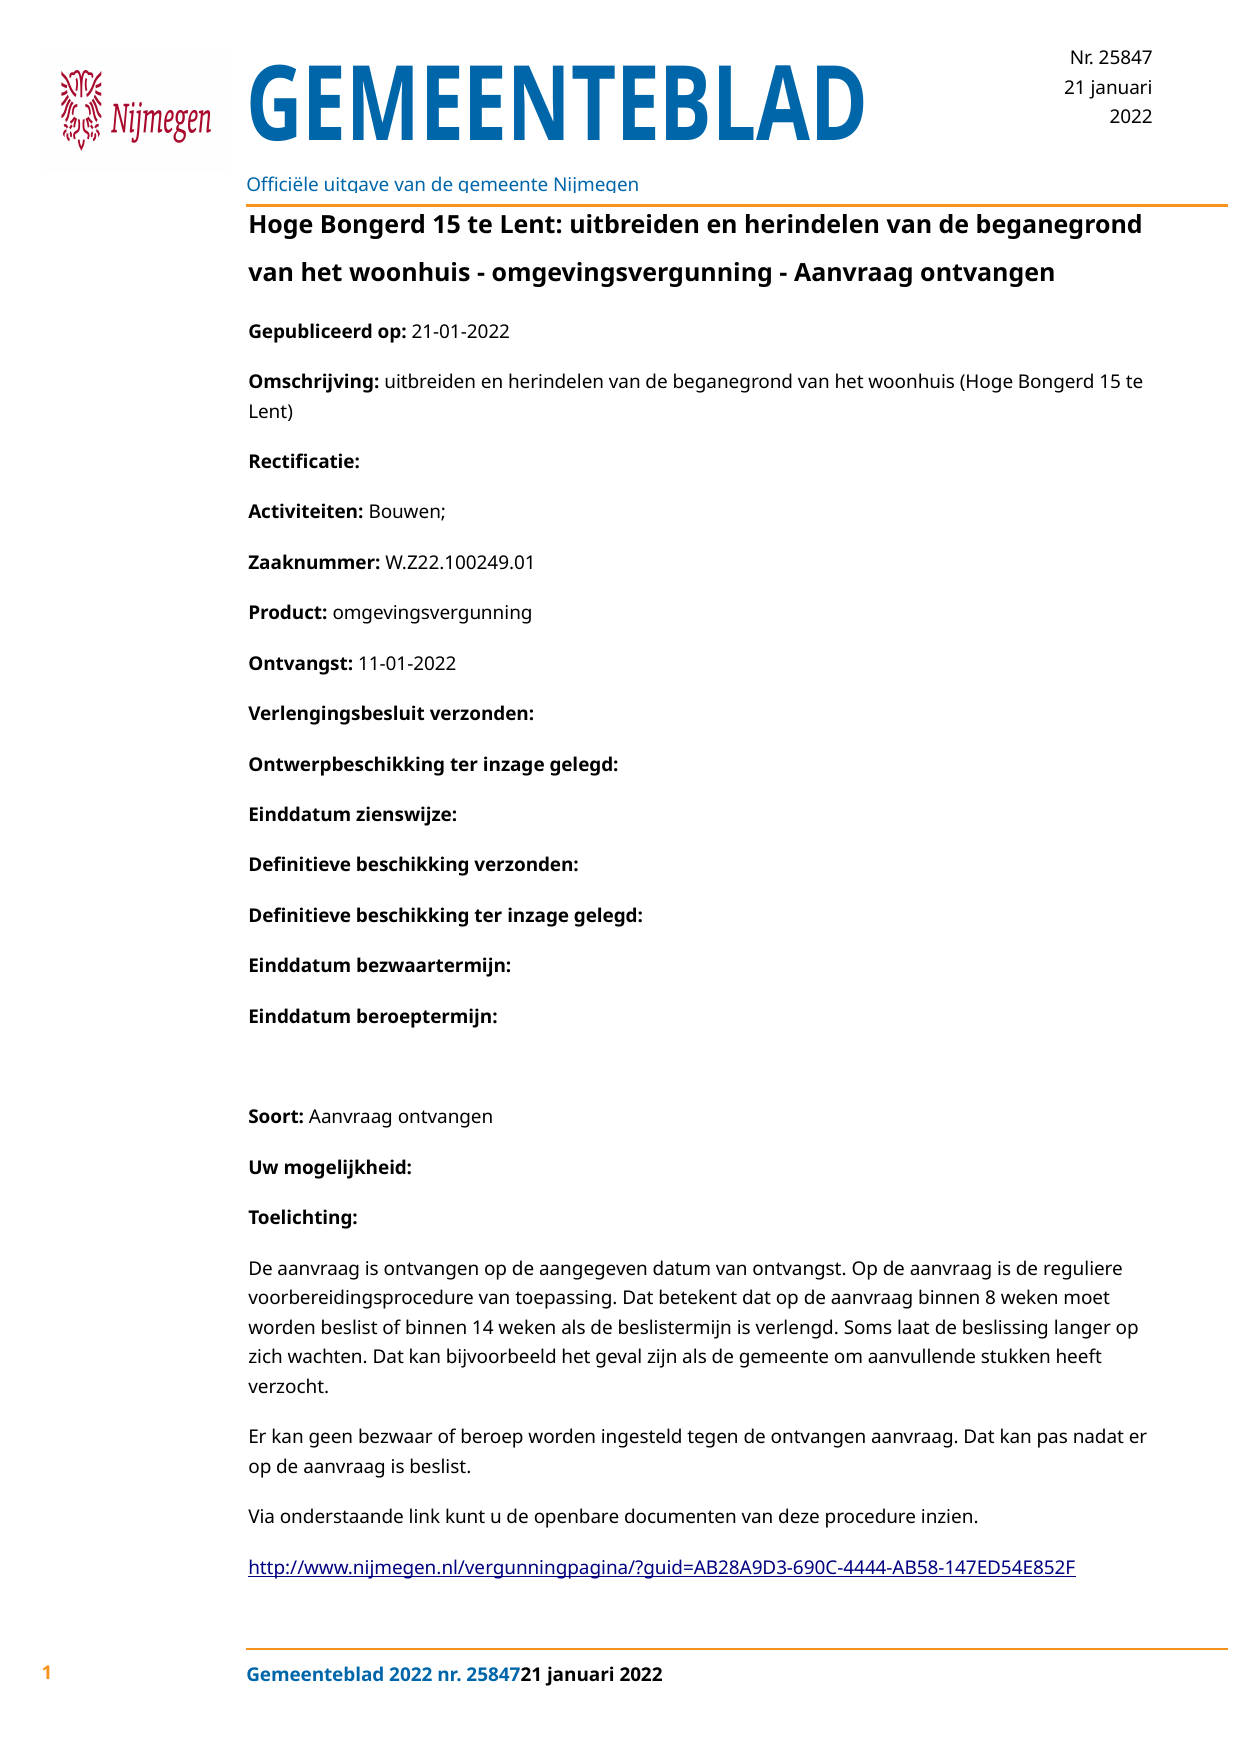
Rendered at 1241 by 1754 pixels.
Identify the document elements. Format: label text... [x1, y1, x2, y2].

text Definitieve beschikking ter inzage gelegd: [248, 902, 1152, 928]
text Verlengingsbesluit verzonden: [248, 700, 1152, 726]
text Einddatum zienswijze: [248, 801, 1152, 827]
text Ontwerpbeschikking ter inzage gelegd: [248, 751, 1152, 777]
text Er kan geen bezwaar of beroep worden ingesteld tegen de ontvangen aanvraag. Dat kan pas nadat er op de aanvraag is beslist. [248, 1424, 1152, 1479]
text Hoge Bongerd 15 te Lent: uitbreiden en herindelen van de beganegrond van het woonhuis - omgevingsvergunning - Aanvraag ontvangen [248, 207, 1152, 288]
text Via onderstaande link kunt u de openbare documenten van deze procedure inzien. [248, 1504, 1152, 1529]
text Einddatum bezwaartermijn: [248, 952, 1152, 978]
text Definitieve beschikking verzonden: [248, 852, 1152, 877]
text Product: omgevingsvergunning [248, 599, 1152, 625]
text Rectificatie: [248, 448, 1152, 474]
text Soort: Aanvraag ontvangen [248, 1104, 1152, 1129]
text http://www.nijmegen.nl/vergunningpagina/?guid=AB28A9D3-690C-4444-AB58-147ED54E852F [248, 1554, 1152, 1580]
text Activiteiten: Bouwen; [248, 499, 1152, 524]
text Ontvangst: 11-01-2022 [248, 650, 1152, 676]
picture [41, 47, 231, 172]
text De aanvraag is ontvangen op de aangegeven datum van ontvangst. Op de aanvraag is de reguliere voorbereidingsprocedure van toepassing. Dat betekent dat op de aanvraag binnen 8 weken moet worden beslist of binnen 14 weken als de beslistermijn is verlengd. Soms laat de beslissing langer op zich wachten. Dat kan bijvoorbeeld het geval zijn als de gemeente om aanvullende stukken heeft verzocht. [248, 1255, 1152, 1399]
text Toelichting: [248, 1204, 1152, 1230]
text Omschrijving: uitbreiden en herindelen van de beganegrond van het woonhuis (Hoge Bongerd 15 te Lent) [248, 368, 1152, 424]
text Zaaknummer: W.Z22.100249.01 [248, 549, 1152, 575]
text Einddatum beroeptermijn: [248, 1003, 1152, 1029]
text Uw mogelijkheid: [248, 1154, 1152, 1180]
text Gepubliceerd op: 21-01-2022 [248, 318, 1152, 344]
